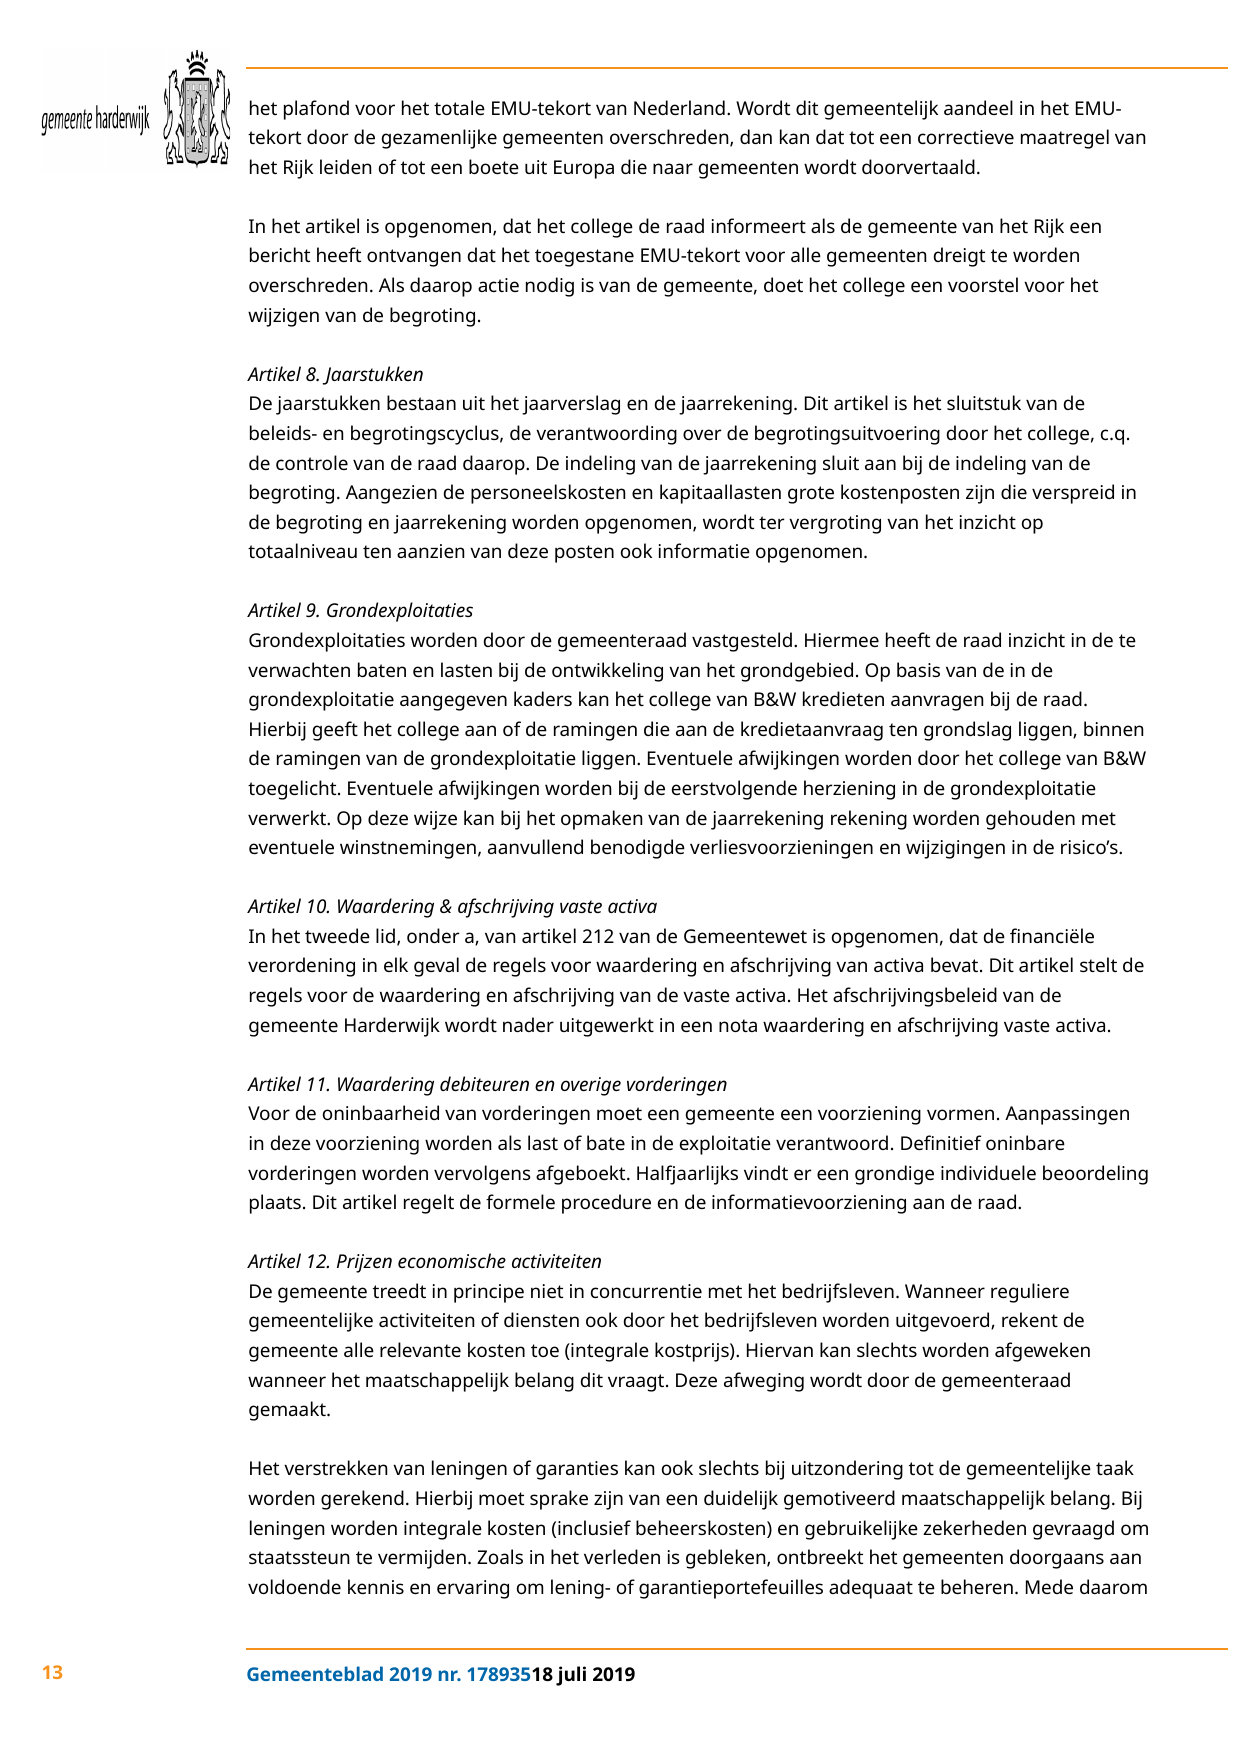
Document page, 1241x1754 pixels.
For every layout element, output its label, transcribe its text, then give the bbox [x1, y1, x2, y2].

text In het tweede lid, onder a, van artikel 212 van de Gemeentewet is opgenomen, dat de financiële verordening in elk geval de regels voor waardering en afschrijving van activa bevat. Dit artikel stelt de regels voor de waardering en afschrijving van de vaste activa. Het afschrijvingsbeleid van de gemeente Harderwijk wordt nader uitgewerkt in een nota waardering en afschrijving vaste activa. [248, 923, 1152, 1038]
text Artikel 8. Jaarstukken [248, 361, 1152, 387]
text het plafond voor het totale EMU-tekort van Nederland. Wordt dit gemeentelijk aandeel in het EMU-tekort door de gezamenlijke gemeenten overschreden, dan kan dat tot een correctieve maatregel van het Rijk leiden of tot een boete uit Europa die naar gemeenten wordt doorvertaald. [248, 95, 1152, 180]
text Artikel 12. Prijzen economische activiteiten [248, 1248, 1152, 1274]
text Artikel 9. Grondexploitaties [248, 598, 1152, 623]
text De gemeente treedt in principe niet in concurrentie met het bedrijfsleven. Wanneer reguliere gemeentelijke activiteiten of diensten ook door het bedrijfsleven worden uitgevoerd, rekent de gemeente alle relevante kosten toe (integrale kostprijs). Hiervan kan slechts worden afgeweken wanneer het maatschappelijk belang dit vraagt. Deze afweging wordt door de gemeenteraad gemaakt. [248, 1278, 1152, 1422]
text Artikel 10. Waardering & afschrijving vaste activa [248, 893, 1152, 919]
text Voor de oninbaarheid van vorderingen moet een gemeente een voorziening vormen. Aanpassingen in deze voorziening worden als last of bate in de exploitatie verantwoord. Definitief oninbare vorderingen worden vervolgens afgeboekt. Halfjaarlijks vindt er een grondige individuele beoordeling plaats. Dit artikel regelt de formele procedure en de informatievoorziening aan de raad. [248, 1101, 1152, 1215]
text In het artikel is opgenomen, dat het college de raad informeert als de gemeente van het Rijk een bericht heeft ontvangen dat het toegestane EMU-tekort voor alle gemeenten dreigt te worden overschreden. Als daarop actie nodig is van de gemeente, doet het college een voorstel voor het wijzigen van de begroting. [248, 213, 1152, 328]
text De jaarstukken bestaan uit het jaarverslag en de jaarrekening. Dit artikel is het sluitstuk van de beleids- en begrotingscyclus, de verantwoording over de begrotingsuitvoering door het college, c.q. de controle van de raad daarop. De indeling van de jaarrekening sluit aan bij de indeling van de begroting. Aangezien de personeelskosten en kapitaallasten grote kostenposten zijn die verspreid in de begroting en jaarrekening worden opgenomen, wordt ter vergroting van het inzicht op totaalniveau ten aanzien van deze posten ook informatie opgenomen. [248, 391, 1152, 564]
text Artikel 11. Waardering debiteuren en overige vorderingen [248, 1071, 1152, 1097]
picture [41, 47, 231, 172]
text Grondexploitaties worden door de gemeenteraad vastgesteld. Hiermee heeft de raad inzicht in de te verwachten baten en lasten bij de ontwikkeling van het grondgebied. Op basis van de in de grondexploitatie aangegeven kaders kan het college van B&W kredieten aanvragen bij de raad. Hierbij geeft het college aan of de ramingen die aan de kredietaanvraag ten grondslag liggen, binnen de ramingen van de grondexploitatie liggen. Eventuele afwijkingen worden door het college van B&W toegelicht. Eventuele afwijkingen worden bij de eerstvolgende herziening in de grondexploitatie verwerkt. Op deze wijze kan bij het opmaken van de jaarrekening rekening worden gehouden met eventuele winstnemingen, aanvullend benodigde verliesvoorzieningen en wijzigingen in de risico’s. [248, 627, 1152, 860]
text Het verstrekken van leningen of garanties kan ook slechts bij uitzondering tot de gemeentelijke taak worden gerekend. Hierbij moet sprake zijn van een duidelijk gemotiveerd maatschappelijk belang. Bij leningen worden integrale kosten (inclusief beheerskosten) en gebruikelijke zekerheden gevraagd om staatssteun te vermijden. Zoals in het verleden is gebleken, ontbreekt het gemeenten doorgaans aan voldoende kennis en ervaring om lening- of garantieportefeuilles adequaat te beheren. Mede daarom [248, 1456, 1152, 1600]
